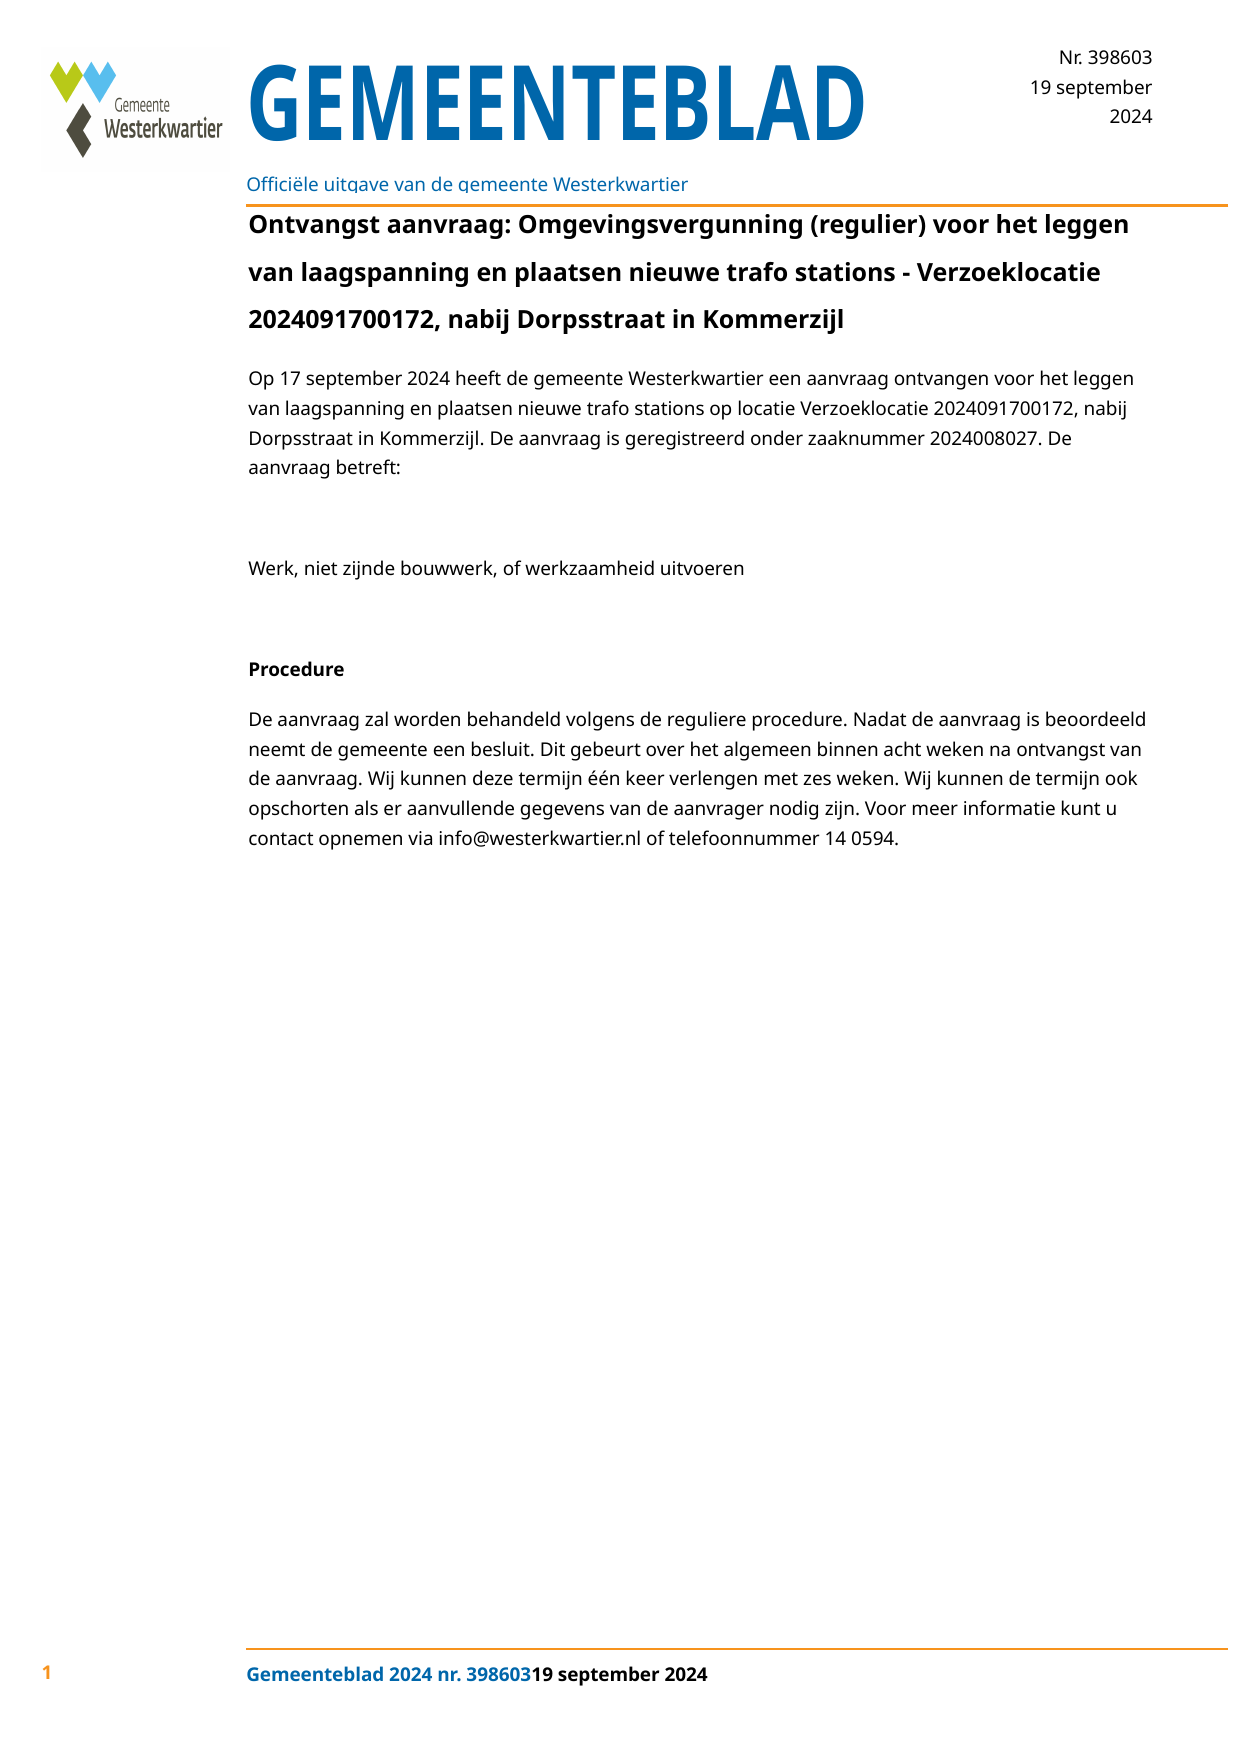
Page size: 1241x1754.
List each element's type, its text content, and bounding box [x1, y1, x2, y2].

text Procedure [248, 656, 1152, 682]
text De aanvraag zal worden behandeld volgens de reguliere procedure. Nadat de aanvraag is beoordeeld neemt de gemeente een besluit. Dit gebeurt over het algemeen binnen acht weken na ontvangst van de aanvraag. Wij kunnen deze termijn één keer verlengen met zes weken. Wij kunnen de termijn ook opschorten als er aanvullende gegevens van de aanvrager nodig zijn. Voor meer informatie kunt u contact opnemen via info@westerkwartier.nl of telefoonnummer 14 0594. [248, 706, 1152, 850]
text Op 17 september 2024 heeft de gemeente Westerkwartier een aanvraag ontvangen voor het leggen van laagspanning en plaatsen nieuwe trafo stations op locatie Verzoeklocatie 2024091700172, nabij Dorpsstraat in Kommerzijl. De aanvraag is geregistreerd onder zaaknummer 2024008027. De aanvraag betreft: [248, 366, 1152, 480]
text Ontvangst aanvraag: Omgevingsvergunning (regulier) voor het leggen van laagspanning en plaatsen nieuwe trafo stations - Verzoeklocatie 2024091700172, nabij Dorpsstraat in Kommerzijl [248, 207, 1152, 336]
picture [41, 47, 231, 172]
text Werk, niet zijnde bouwwerk, of werkzaamheid uitvoeren [248, 555, 1152, 581]
